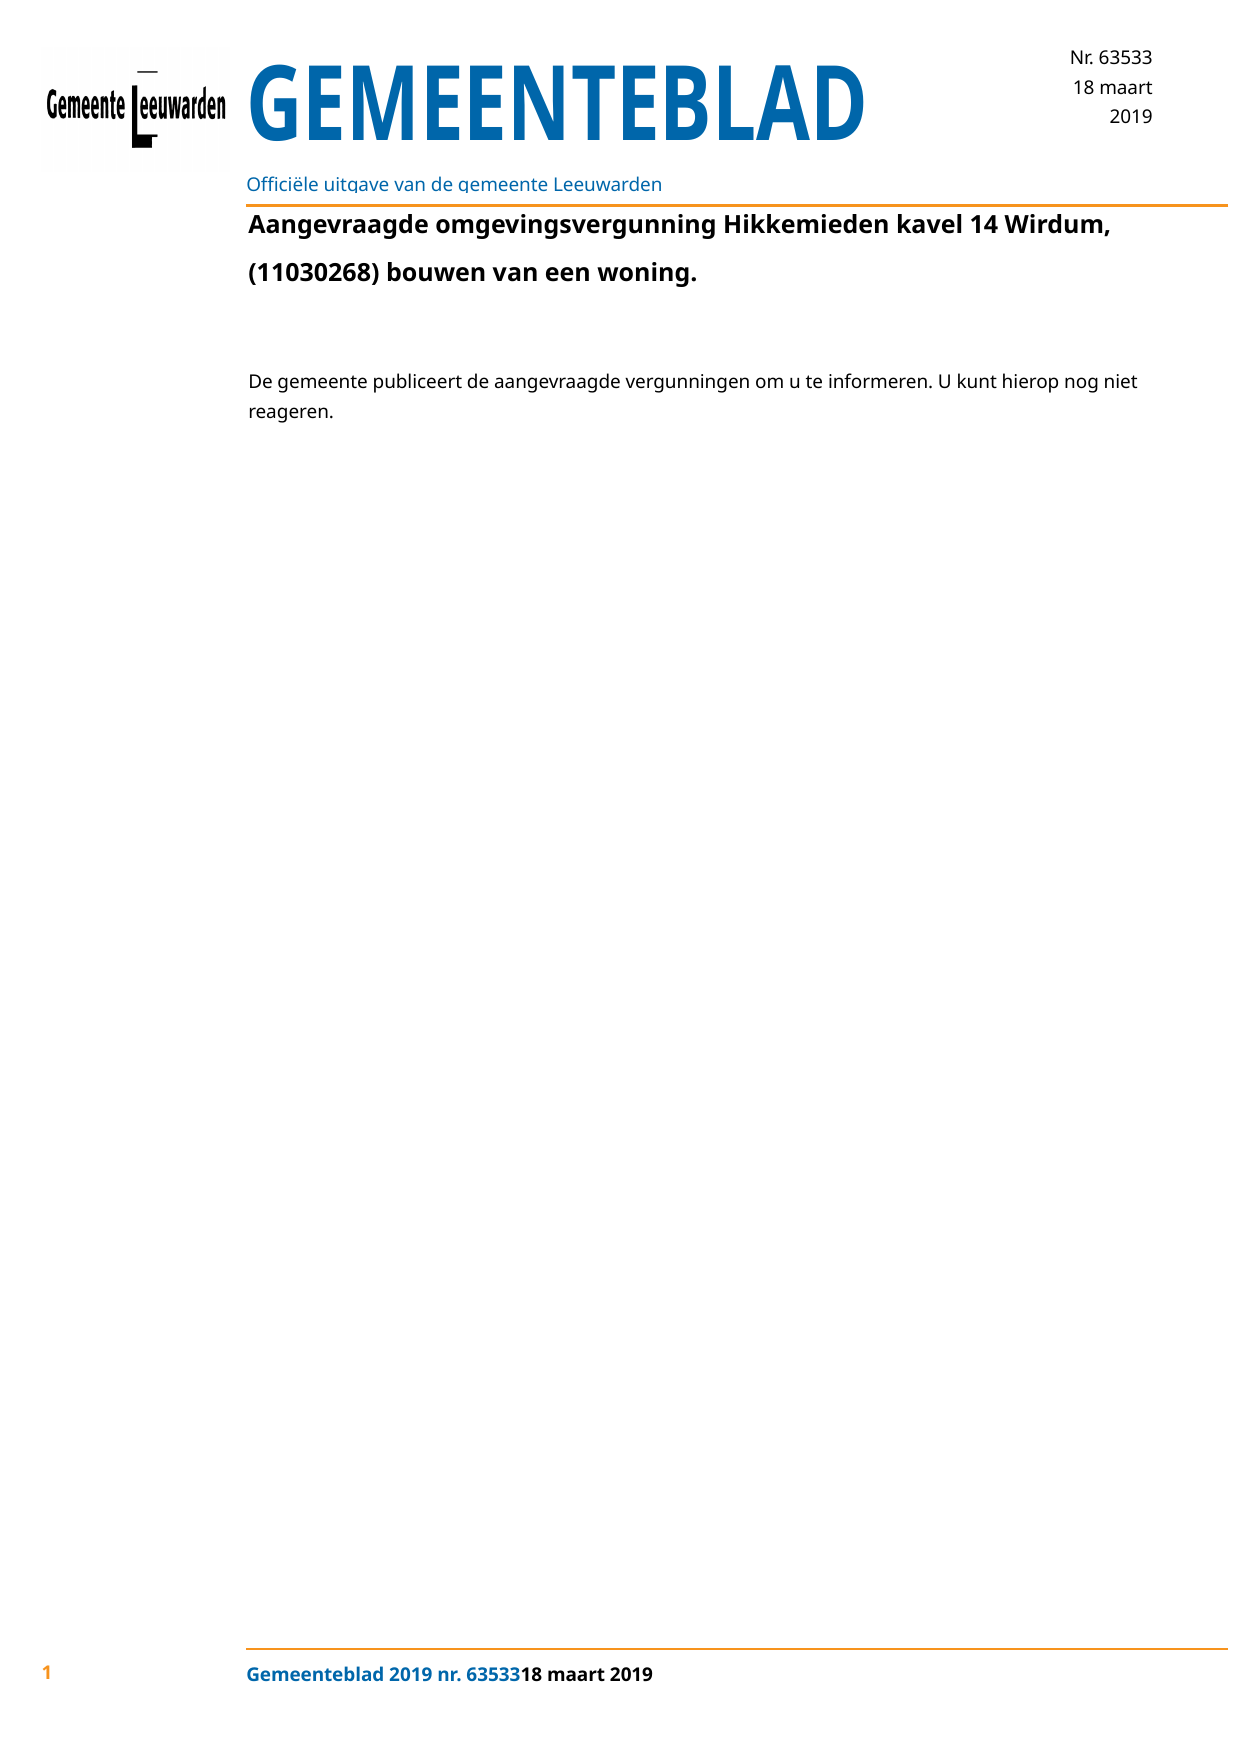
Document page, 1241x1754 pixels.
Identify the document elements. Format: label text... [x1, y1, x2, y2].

text Aangevraagde omgevingsvergunning Hikkemieden kavel 14 Wirdum, (11030268) bouwen van een woning. [248, 207, 1152, 288]
picture [41, 47, 231, 172]
text De gemeente publiceert de aangevraagde vergunningen om u te informeren. U kunt hierop nog niet reageren. [248, 368, 1152, 424]
